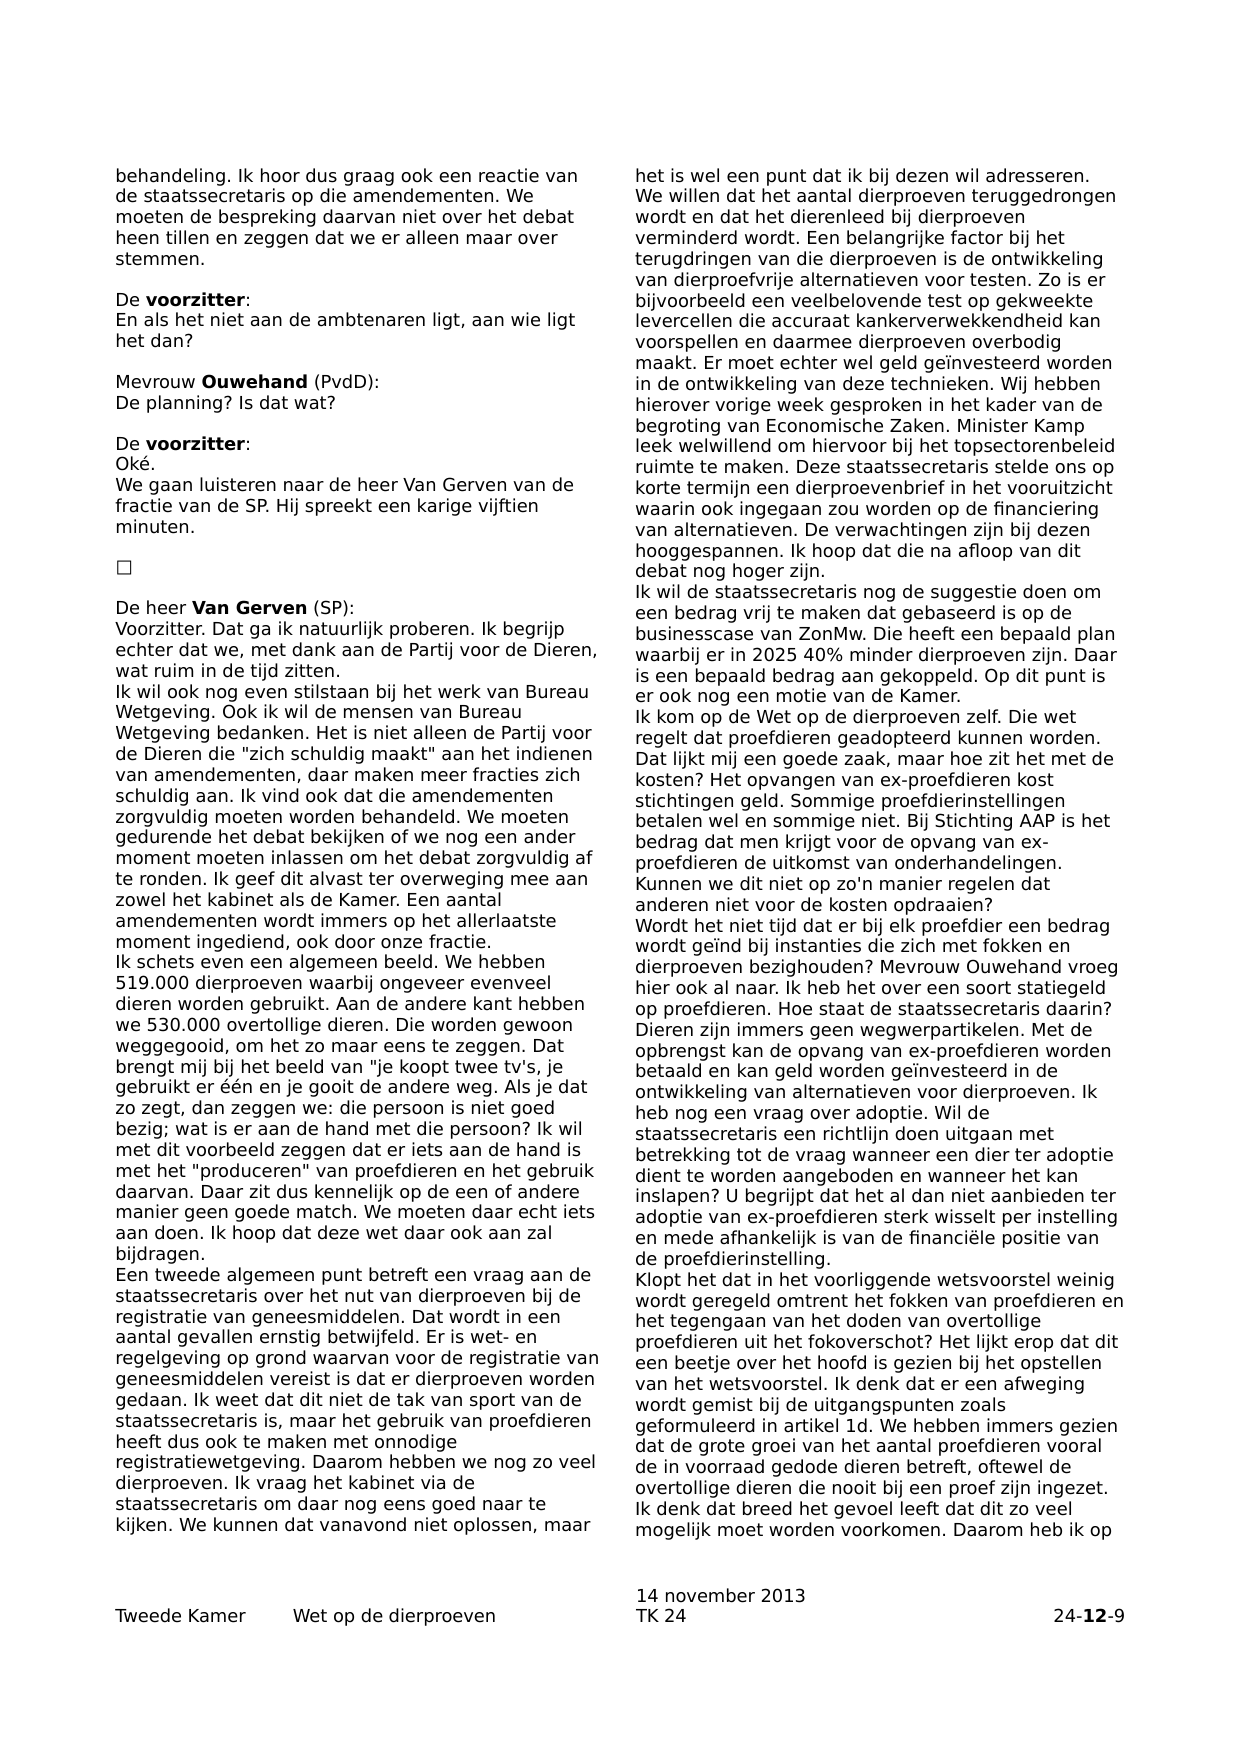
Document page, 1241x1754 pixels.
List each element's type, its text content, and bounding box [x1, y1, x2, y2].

text Ik schets even een algemeen beeld. We hebben 519.000 dierproeven waarbij ongeveer evenveel dieren worden gebruikt. Aan de andere kant hebben we 530.000 overtollige dieren. Die worden gewoon weggegooid, om het zo maar eens te zeggen. Dat brengt mij bij het beeld van "je koopt twee tv's, je gebruikt er één en je gooit de andere weg. Als je dat zo zegt, dan zeggen we: die persoon is niet goed bezig; wat is er aan de hand met die persoon? Ik wil met dit voorbeeld zeggen dat er iets aan de hand is met het "produceren" van proefdieren en het gebruik daarvan. Daar zit dus kennelijk op de een of andere manier geen goede match. We moeten daar echt iets aan doen. Ik hoop dat deze wet daar ook aan zal bijdragen. [115, 952, 605, 1265]
text Ik wil de staatssecretaris nog de suggestie doen om een bedrag vrij te maken dat gebaseerd is op de businesscase van ZonMw. Die heeft een bepaald plan waarbij er in 2025 40% minder dierproeven zijn. Daar is een bepaald bedrag aan gekoppeld. Op dit punt is er ook nog een motie van de Kamer. [635, 582, 1125, 707]
text Ik wil ook nog even stilstaan bij het werk van Bureau Wetgeving. Ook ik wil de mensen van Bureau Wetgeving bedanken. Het is niet alleen de Partij voor de Dieren die "zich schuldig maakt" aan het indienen van amendementen, daar maken meer fracties zich schuldig aan. Ik vind ook dat die amendementen zorgvuldig moeten worden behandeld. We moeten gedurende het debat bekijken of we nog een ander moment moeten inlassen om het debat zorgvuldig af te ronden. Ik geef dit alvast ter overweging mee aan zowel het kabinet als de Kamer. Een aantal amendementen wordt immers op het allerlaatste moment ingediend, ook door onze fractie. [115, 681, 605, 952]
text Oké. [115, 454, 605, 475]
text het is wel een punt dat ik bij dezen wil adresseren. [635, 165, 1125, 186]
text ⬜ [115, 557, 605, 578]
text behandeling. Ik hoor dus graag ook een reactie van de staatssecretaris op die amendementen. We moeten de bespreking daarvan niet over het debat heen tillen en zeggen dat we er alleen maar over stemmen. [115, 165, 605, 269]
text Voorzitter. Dat ga ik natuurlijk proberen. Ik begrijp echter dat we, met dank aan de Partij voor de Dieren, wat ruim in de tijd zitten. [115, 619, 605, 681]
text De voorzitter: [115, 289, 605, 310]
text Mevrouw Ouwehand (PvdD): [115, 372, 605, 393]
text Klopt het dat in het voorliggende wetsvoorstel weinig wordt geregeld omtrent het fokken van proefdieren en het tegengaan van het doden van overtollige proefdieren uit het fokoverschot? Het lijkt erop dat dit een beetje over het hoofd is gezien bij het opstellen van het wetsvoorstel. Ik denk dat er een afweging wordt gemist bij de uitgangspunten zoals geformuleerd in artikel 1d. We hebben immers gezien dat de grote groei van het aantal proefdieren vooral de in voorraad gedode dieren betreft, oftewel de overtollige dieren die nooit bij een proef zijn ingezet. Ik denk dat breed het gevoel leeft dat dit zo veel mogelijk moet worden voorkomen. Daarom heb ik op [635, 1269, 1125, 1540]
text Wordt het niet tijd dat er bij elk proefdier een bedrag wordt geïnd bij instanties die zich met fokken en dierproeven bezighouden? Mevrouw Ouwehand vroeg hier ook al naar. Ik heb het over een soort statiegeld op proefdieren. Hoe staat de staatssecretaris daarin? Dieren zijn immers geen wegwerpartikelen. Met de opbrengst kan de opvang van ex-proefdieren worden betaald en kan geld worden geïnvesteerd in de ontwikkeling van alternatieven voor dierproeven. Ik heb nog een vraag over adoptie. Wil de staatssecretaris een richtlijn doen uitgaan met betrekking tot de vraag wanneer een dier ter adoptie dient te worden aangeboden en wanneer het kan inslapen? U begrijpt dat het al dan niet aanbieden ter adoptie van ex-proefdieren sterk wisselt per instelling en mede afhankelijk is van de financiële positie van de proefdierinstelling. [635, 915, 1125, 1269]
text Ik kom op de Wet op de dierproeven zelf. Die wet regelt dat proefdieren geadopteerd kunnen worden. Dat lijkt mij een goede zaak, maar hoe zit het met de kosten? Het opvangen van ex-proefdieren kost stichtingen geld. Sommige proefdierinstellingen betalen wel en sommige niet. Bij Stichting AAP is het bedrag dat men krijgt voor de opvang van ex-proefdieren de uitkomst van onderhandelingen. Kunnen we dit niet op zo'n manier regelen dat anderen niet voor de kosten opdraaien? [635, 707, 1125, 915]
text En als het niet aan de ambtenaren ligt, aan wie ligt het dan? [115, 310, 605, 352]
text De voorzitter: [115, 433, 605, 454]
text De heer Van Gerven (SP): [115, 598, 605, 619]
text We willen dat het aantal dierproeven teruggedrongen wordt en dat het dierenleed bij dierproeven verminderd wordt. Een belangrijke factor bij het terugdringen van die dierproeven is de ontwikkeling van dierproefvrije alternatieven voor testen. Zo is er bijvoorbeeld een veelbelovende test op gekweekte levercellen die accuraat kankerverwekkendheid kan voorspellen en daarmee dierproeven overbodig maakt. Er moet echter wel geld geïnvesteerd worden in de ontwikkeling van deze technieken. Wij hebben hierover vorige week gesproken in het kader van de begroting van Economische Zaken. Minister Kamp leek welwillend om hiervoor bij het topsectorenbeleid ruimte te maken. Deze staatssecretaris stelde ons op korte termijn een dierproevenbrief in het vooruitzicht waarin ook ingegaan zou worden op de financiering van alternatieven. De verwachtingen zijn bij dezen hooggespannen. Ik hoop dat die na afloop van dit debat nog hoger zijn. [635, 186, 1125, 582]
text We gaan luisteren naar de heer Van Gerven van de fractie van de SP. Hij spreekt een karige vijftien minuten. [115, 475, 605, 537]
text De planning? Is dat wat? [115, 393, 605, 413]
text Een tweede algemeen punt betreft een vraag aan de staatssecretaris over het nut van dierproeven bij de registratie van geneesmiddelen. Dat wordt in een aantal gevallen ernstig betwijfeld. Er is wet- en regelgeving op grond waarvan voor de registratie van geneesmiddelen vereist is dat er dierproeven worden gedaan. Ik weet dat dit niet de tak van sport van de staatssecretaris is, maar het gebruik van proefdieren heeft dus ook te maken met onnodige registratiewetgeving. Daarom hebben we nog zo veel dierproeven. Ik vraag het kabinet via de staatssecretaris om daar nog eens goed naar te kijken. We kunnen dat vanavond niet oplossen, maar [115, 1265, 605, 1536]
